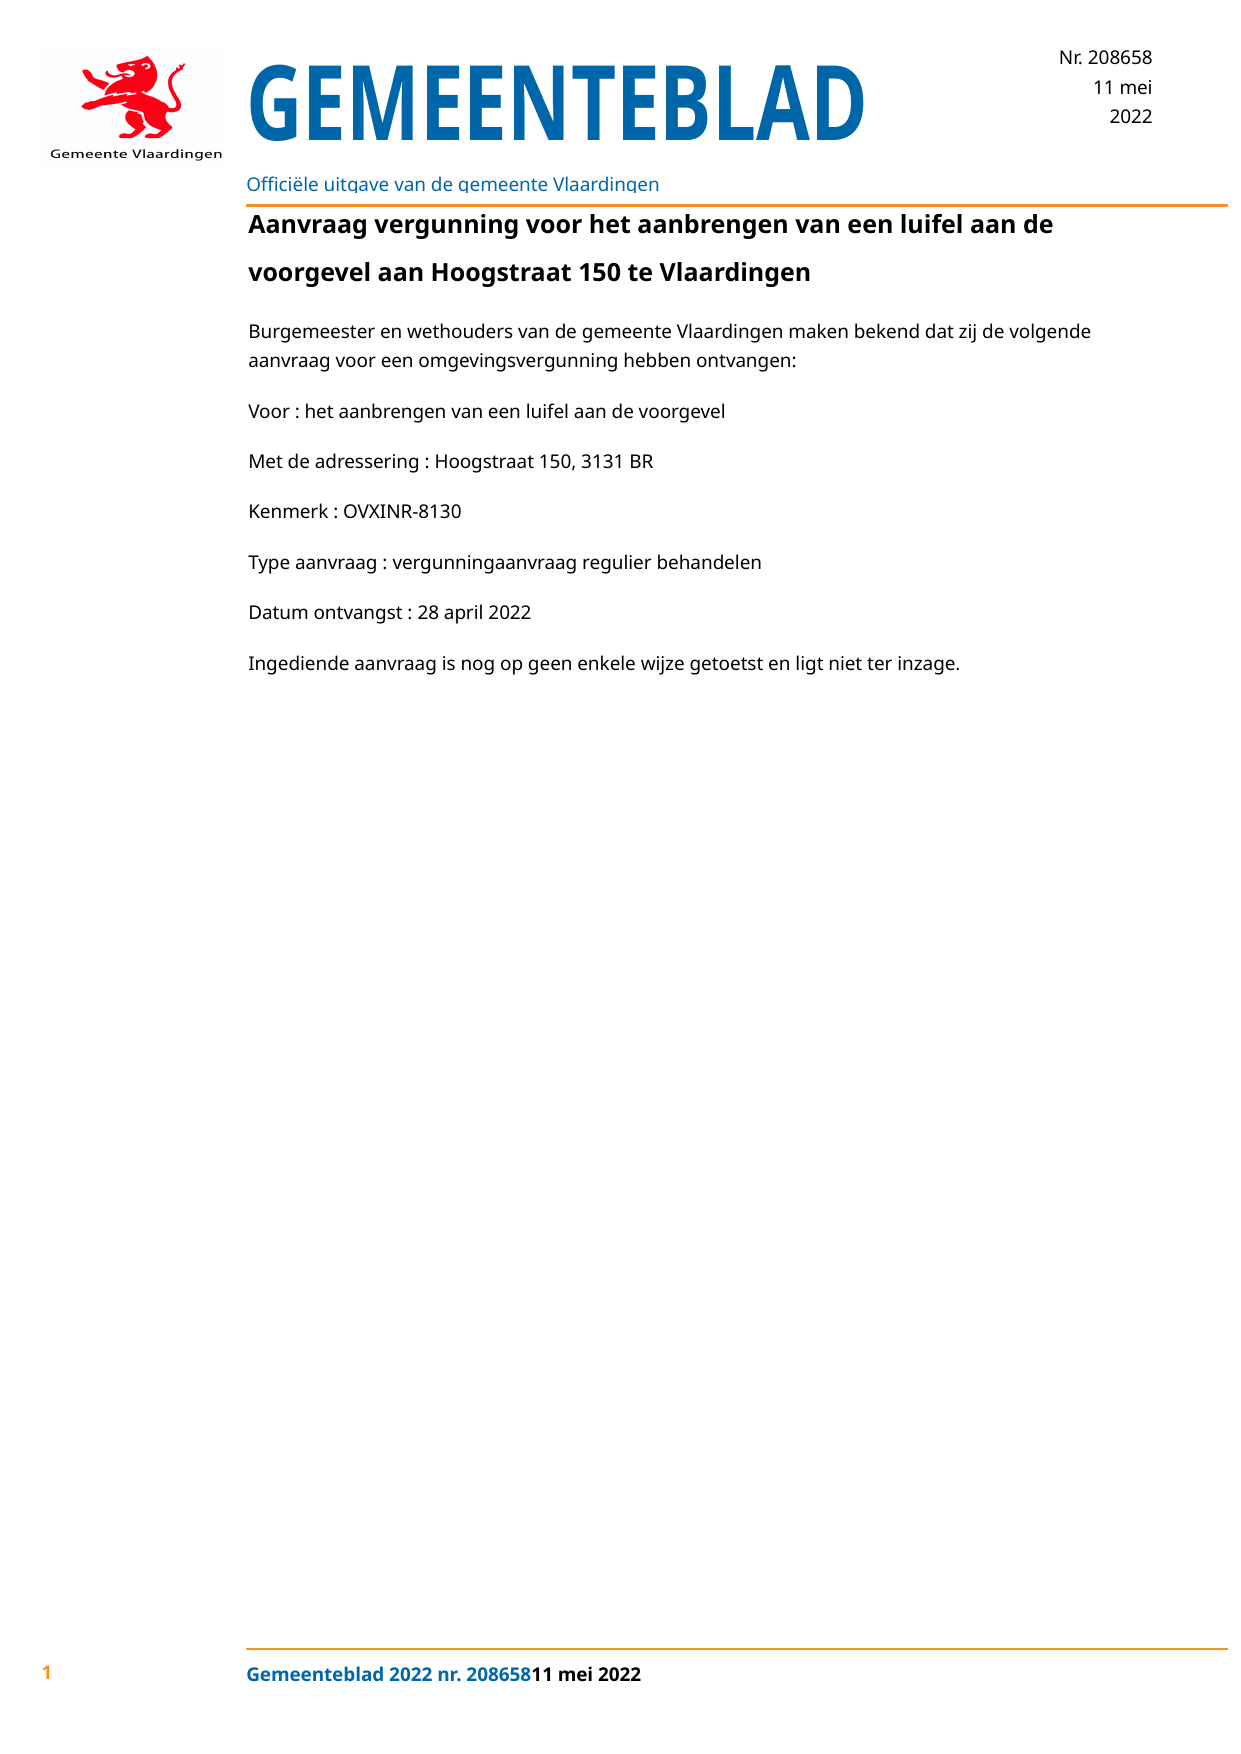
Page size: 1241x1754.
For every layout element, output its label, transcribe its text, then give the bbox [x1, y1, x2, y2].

text Met de adressering : Hoogstraat 150, 3131 BR [248, 448, 1152, 474]
text Aanvraag vergunning voor het aanbrengen van een luifel aan de voorgevel aan Hoogstraat 150 te Vlaardingen [248, 207, 1152, 288]
text Ingediende aanvraag is nog op geen enkele wijze getoetst en ligt niet ter inzage. [248, 650, 1152, 676]
text Burgemeester en wethouders van de gemeente Vlaardingen maken bekend dat zij de volgende aanvraag voor een omgevingsvergunning hebben ontvangen: [248, 318, 1152, 373]
text Kenmerk : OVXINR-8130 [248, 499, 1152, 524]
text Datum ontvangst : 28 april 2022 [248, 599, 1152, 625]
picture [41, 47, 231, 172]
text Type aanvraag : vergunningaanvraag regulier behandelen [248, 549, 1152, 575]
text Voor : het aanbrengen van een luifel aan de voorgevel [248, 398, 1152, 424]
